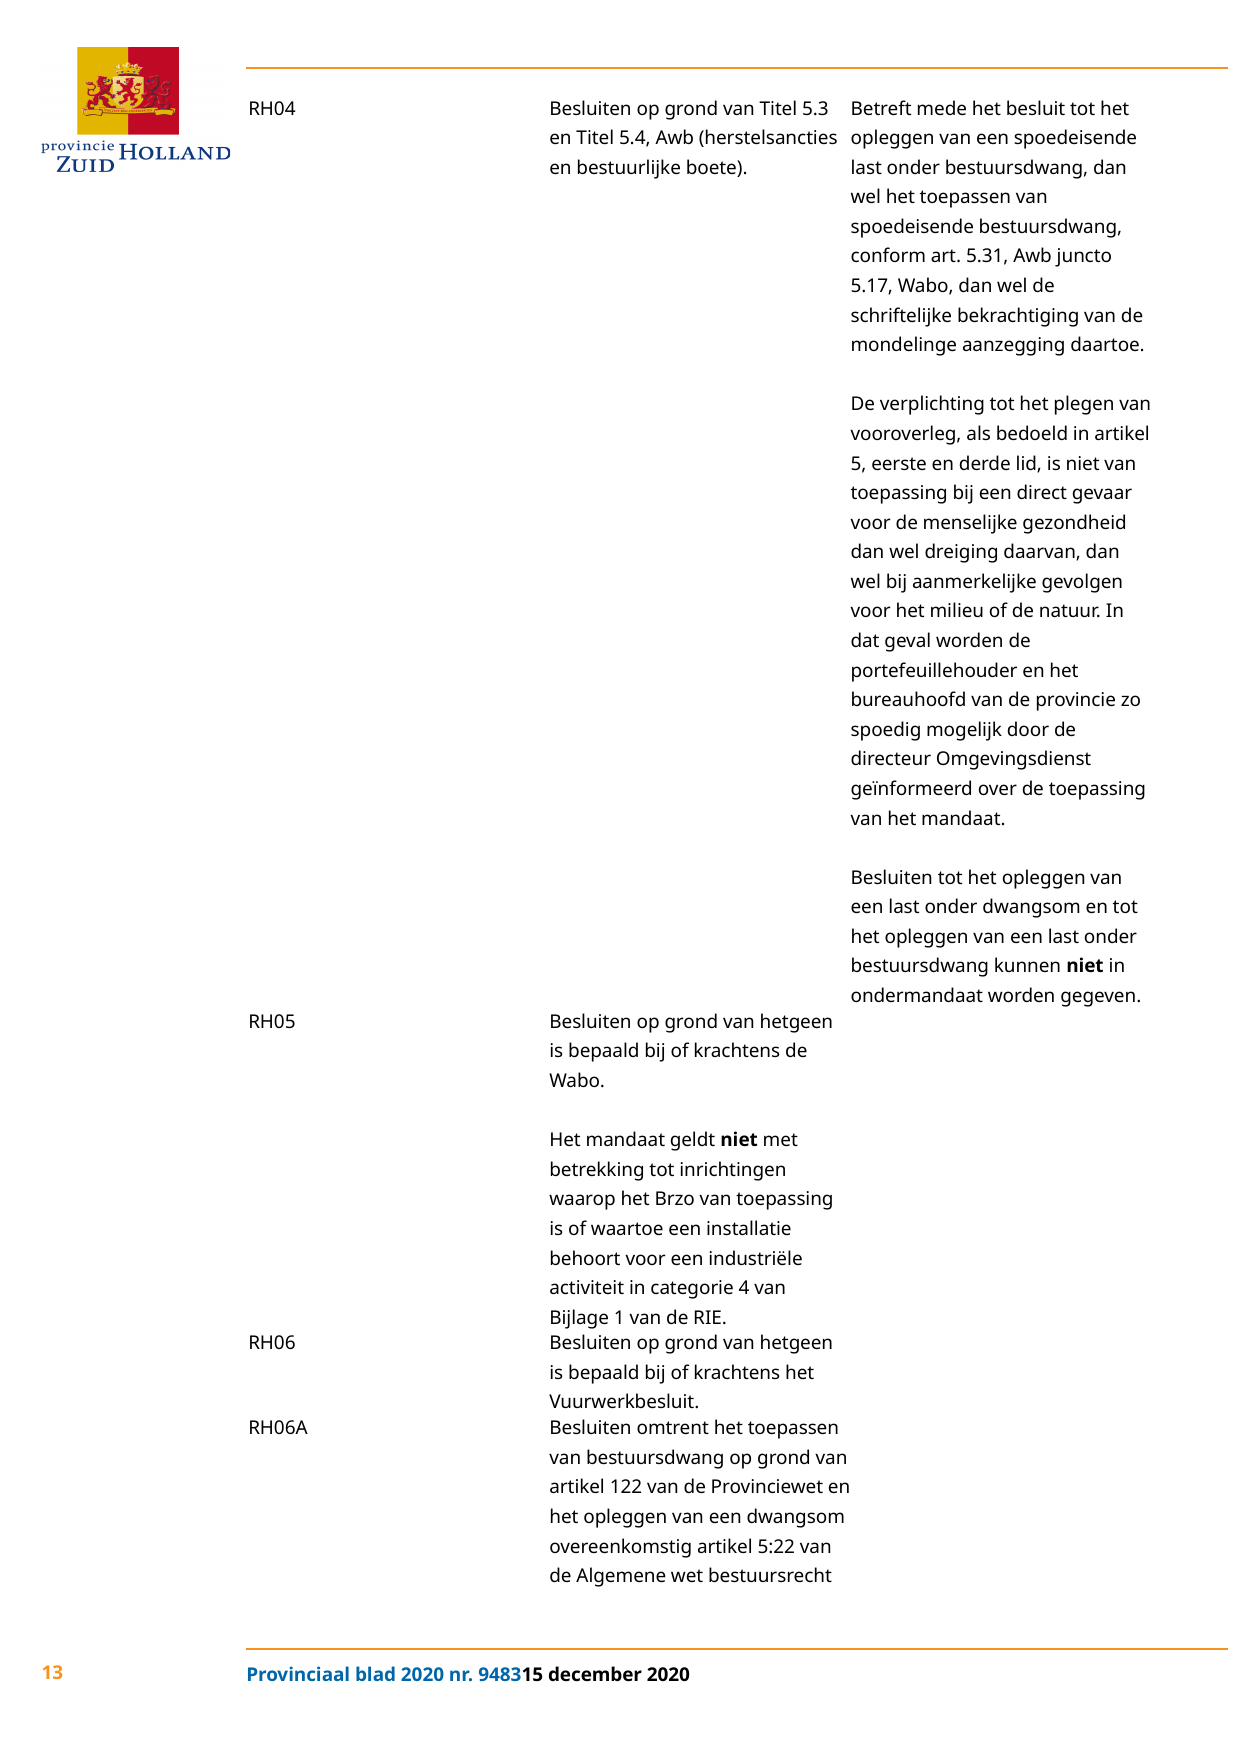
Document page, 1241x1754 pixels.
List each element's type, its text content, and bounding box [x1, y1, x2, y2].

table_cell Betreft mede het besluit tot het opleggen van een spoedeisende last onder bestuursdwang, dan wel het toepassen van spoedeisende bestuursdwang, conform art. 5.31, Awb juncto 5.17, Wabo, dan wel de schriftelijke bekrachtiging van de mondelinge aanzegging daartoe. De verplichting tot het plegen van vooroverleg, als bedoeld in artikel 5, eerste en derde lid, is niet van toepassing bij een direct gevaar voor de menselijke gezondheid dan wel dreiging daarvan, dan wel bij aanmerkelijke gevolgen voor het milieu of de natuur. In dat geval worden de portefeuillehouder en het bureauhoofd van de provincie zo spoedig mogelijk door de directeur Omgevingsdienst geïnformeerd over de toepassing van het mandaat. Besluiten tot het opleggen van een last onder dwangsom en tot het opleggen van een last onder bestuursdwang kunnen niet in ondermandaat worden gegeven. [850, 95, 1152, 1008]
table_cell Besluiten op grond van hetgeen is bepaald bij of krachtens het Vuurwerkbesluit. [549, 1330, 850, 1414]
table_cell RH04 [248, 95, 549, 1008]
table_cell Besluiten omtrent het toepassen van bestuursdwang op grond van artikel 122 van de Provinciewet en het opleggen van een dwangsom overeenkomstig artikel 5:22 van de Algemene wet bestuursrecht [549, 1415, 850, 1588]
table_cell Besluiten op grond van Titel 5.3 en Titel 5.4, Awb (herstelsancties en bestuurlijke boete). [549, 95, 850, 1008]
table_cell [850, 1008, 1152, 1329]
table_cell [850, 1415, 1152, 1588]
table_cell RH05 [248, 1008, 549, 1329]
table_cell [850, 1330, 1152, 1414]
table_cell Besluiten op grond van hetgeen is bepaald bij of krachtens de Wabo. Het mandaat geldt niet met betrekking tot inrichtingen waarop het Brzo van toepassing is of waartoe een installatie behoort voor een industriële activiteit in categorie 4 van Bijlage 1 van de RIE. [549, 1008, 850, 1329]
picture [41, 47, 231, 172]
table_cell RH06A [248, 1415, 549, 1588]
table_cell RH06 [248, 1330, 549, 1414]
